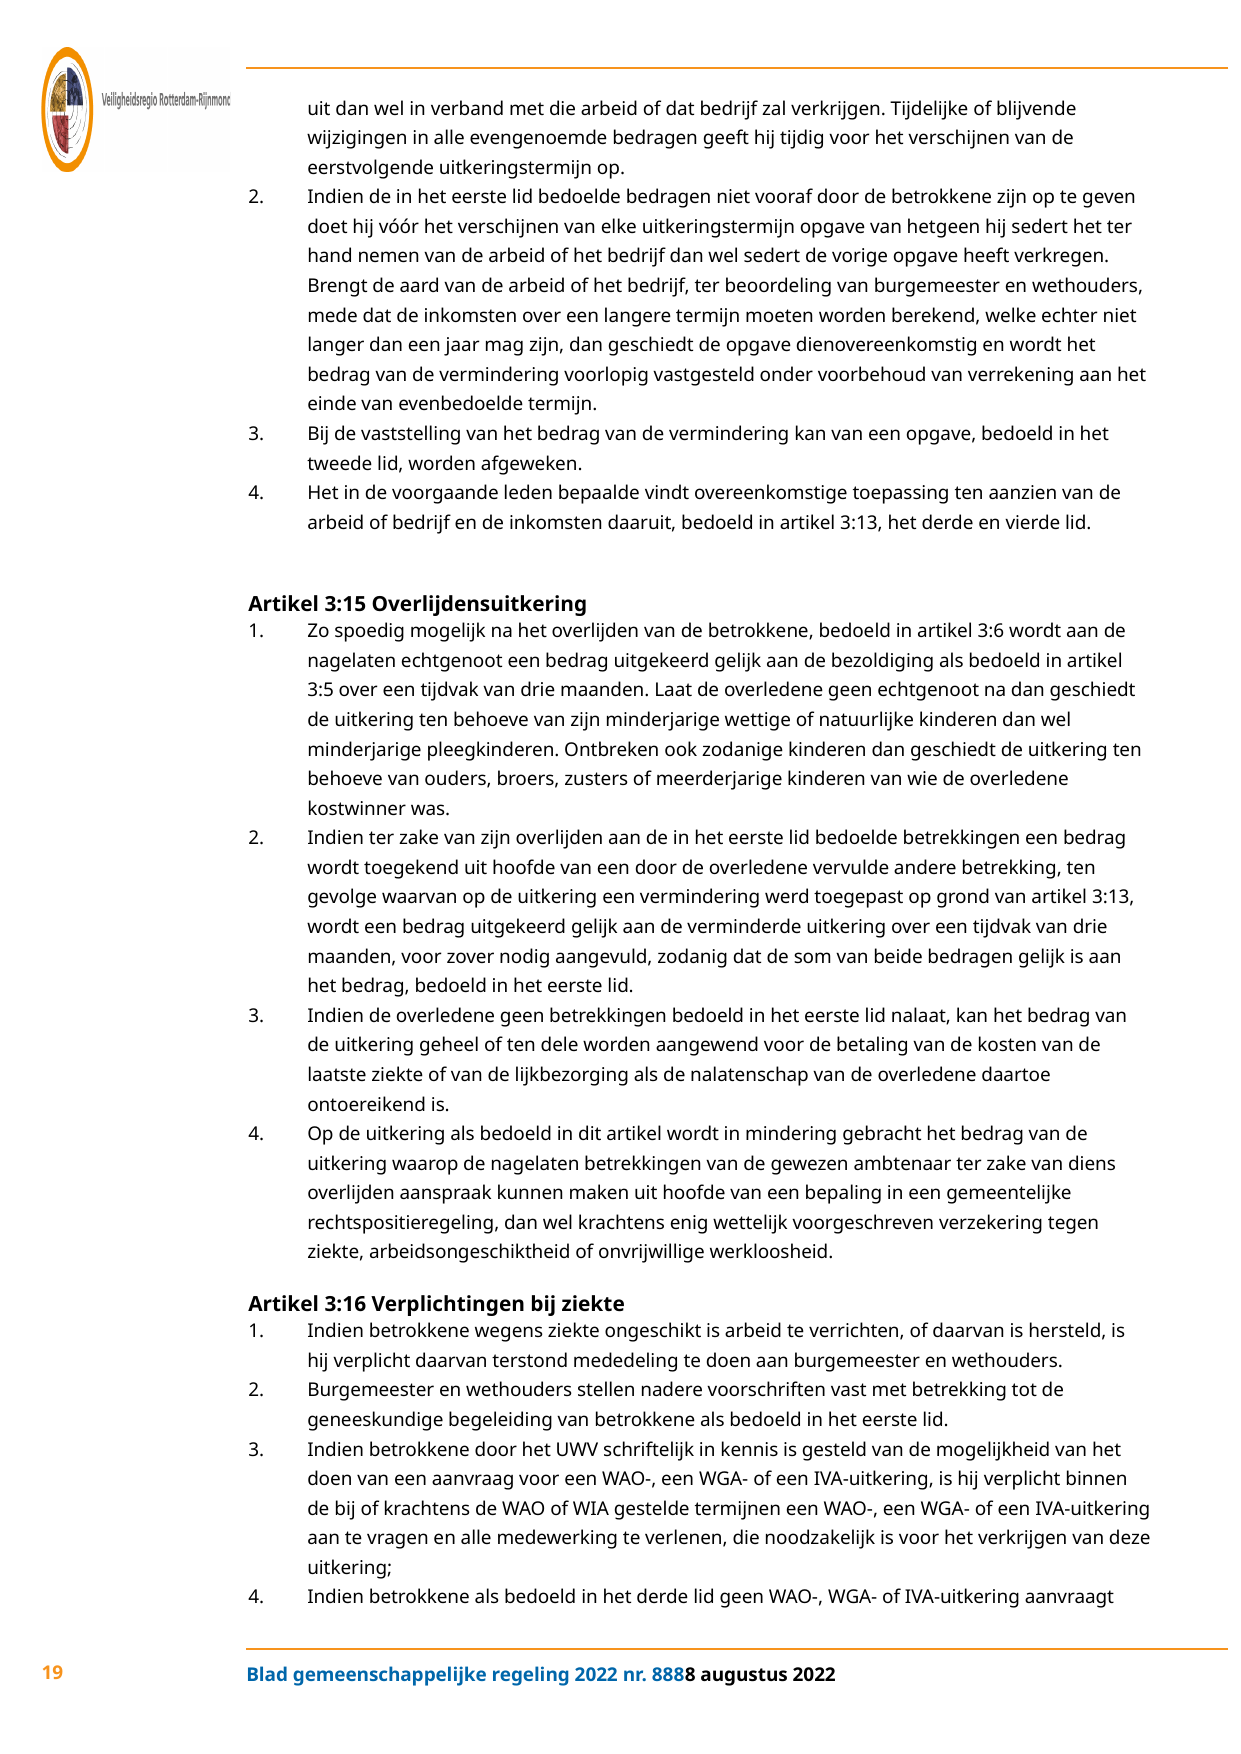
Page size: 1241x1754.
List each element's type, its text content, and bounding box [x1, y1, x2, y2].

list Het in de voorgaande leden bepaalde vindt overeenkomstige toepassing ten aanzien van de arbeid of bedrijf en de inkomsten daaruit, bedoeld in artikel 3:13, het derde en vierde lid. [248, 479, 1152, 535]
list Burgemeester en wethouders stellen nadere voorschriften vast met betrekking tot de geneeskundige begeleiding van betrokkene als bedoeld in het eerste lid. [248, 1377, 1152, 1432]
list Indien betrokkene als bedoeld in het derde lid geen WAO-, WGA- of IVA-uitkering aanvraagt [248, 1584, 1152, 1609]
list Bij de vaststelling van het bedrag van de vermindering kan van een opgave, bedoeld in het tweede lid, worden afgeweken. [248, 420, 1152, 476]
list Indien ter zake van zijn overlijden aan de in het eerste lid bedoelde betrekkingen een bedrag wordt toegekend uit hoofde van een door de overledene vervulde andere betrekking, ten gevolge waarvan op de uitkering een vermindering werd toegepast op grond van artikel 3:13, wordt een bedrag uitgekeerd gelijk aan de verminderde uitkering over een tijdvak van drie maanden, voor zover nodig aangevuld, zodanig dat de som van beide bedragen gelijk is aan het bedrag, bedoeld in het eerste lid. [248, 824, 1152, 998]
list Brengt de aard van de arbeid of het bedrijf, ter beoordeling van burgemeester en wethouders, mede dat de inkomsten over een langere termijn moeten worden berekend, welke echter niet langer dan een jaar mag zijn, dan geschiedt de opgave dienovereenkomstig en wordt het bedrag van de vermindering voorlopig vastgesteld onder voorbehoud van verrekening aan het einde van evenbedoelde termijn. [248, 272, 1152, 416]
list Indien de overledene geen betrekkingen bedoeld in het eerste lid nalaat, kan het bedrag van de uitkering geheel of ten dele worden aangewend voor de betaling van de kosten van de laatste ziekte of van de lijkbezorging als de nalatenschap van de overledene daartoe ontoereikend is. [248, 1002, 1152, 1116]
picture [41, 47, 231, 172]
text Artikel 3:16 Verplichtingen bij ziekte [248, 1289, 1152, 1317]
list Indien betrokkene door het UWV schriftelijk in kennis is gesteld van de mogelijkheid van het doen van een aanvraag voor een WAO-, een WGA- of een IVA-uitkering, is hij verplicht binnen de bij of krachtens de WAO of WIA gestelde termijnen een WAO-, een WGA- of een IVA-uitkering aan te vragen en alle medewerking te verlenen, die noodzakelijk is voor het verkrijgen van deze uitkering; [248, 1436, 1152, 1580]
list Op de uitkering als bedoeld in dit artikel wordt in mindering gebracht het bedrag van de uitkering waarop de nagelaten betrekkingen van de gewezen ambtenaar ter zake van diens overlijden aanspraak kunnen maken uit hoofde van een bepaling in een gemeentelijke rechtspositieregeling, dan wel krachtens enig wettelijk voorgeschreven verzekering tegen ziekte, arbeidsongeschiktheid of onvrijwillige werkloosheid. [248, 1120, 1152, 1264]
list uit dan wel in verband met die arbeid of dat bedrijf zal verkrijgen. Tijdelijke of blijvende wijzigingen in alle evengenoemde bedragen geeft hij tijdig voor het verschijnen van de eerstvolgende uitkeringstermijn op. [248, 95, 1152, 180]
list Zo spoedig mogelijk na het overlijden van de betrokkene, bedoeld in artikel 3:6 wordt aan de nagelaten echtgenoot een bedrag uitgekeerd gelijk aan de bezoldiging als bedoeld in artikel 3:5 over een tijdvak van drie maanden. Laat de overledene geen echtgenoot na dan geschiedt de uitkering ten behoeve van zijn minderjarige wettige of natuurlijke kinderen dan wel minderjarige pleegkinderen. Ontbreken ook zodanige kinderen dan geschiedt de uitkering ten behoeve van ouders, broers, zusters of meerderjarige kinderen van wie de overledene kostwinner was. [248, 617, 1152, 821]
text Artikel 3:15 Overlijdensuitkering [248, 589, 1152, 617]
list Indien betrokkene wegens ziekte ongeschikt is arbeid te verrichten, of daarvan is hersteld, is hij verplicht daarvan terstond mededeling te doen aan burgemeester en wethouders. [248, 1317, 1152, 1373]
list Indien de in het eerste lid bedoelde bedragen niet vooraf door de betrokkene zijn op te geven doet hij vóór het verschijnen van elke uitkeringstermijn opgave van hetgeen hij sedert het ter hand nemen van de arbeid of het bedrijf dan wel sedert de vorige opgave heeft verkregen. [248, 183, 1152, 268]
